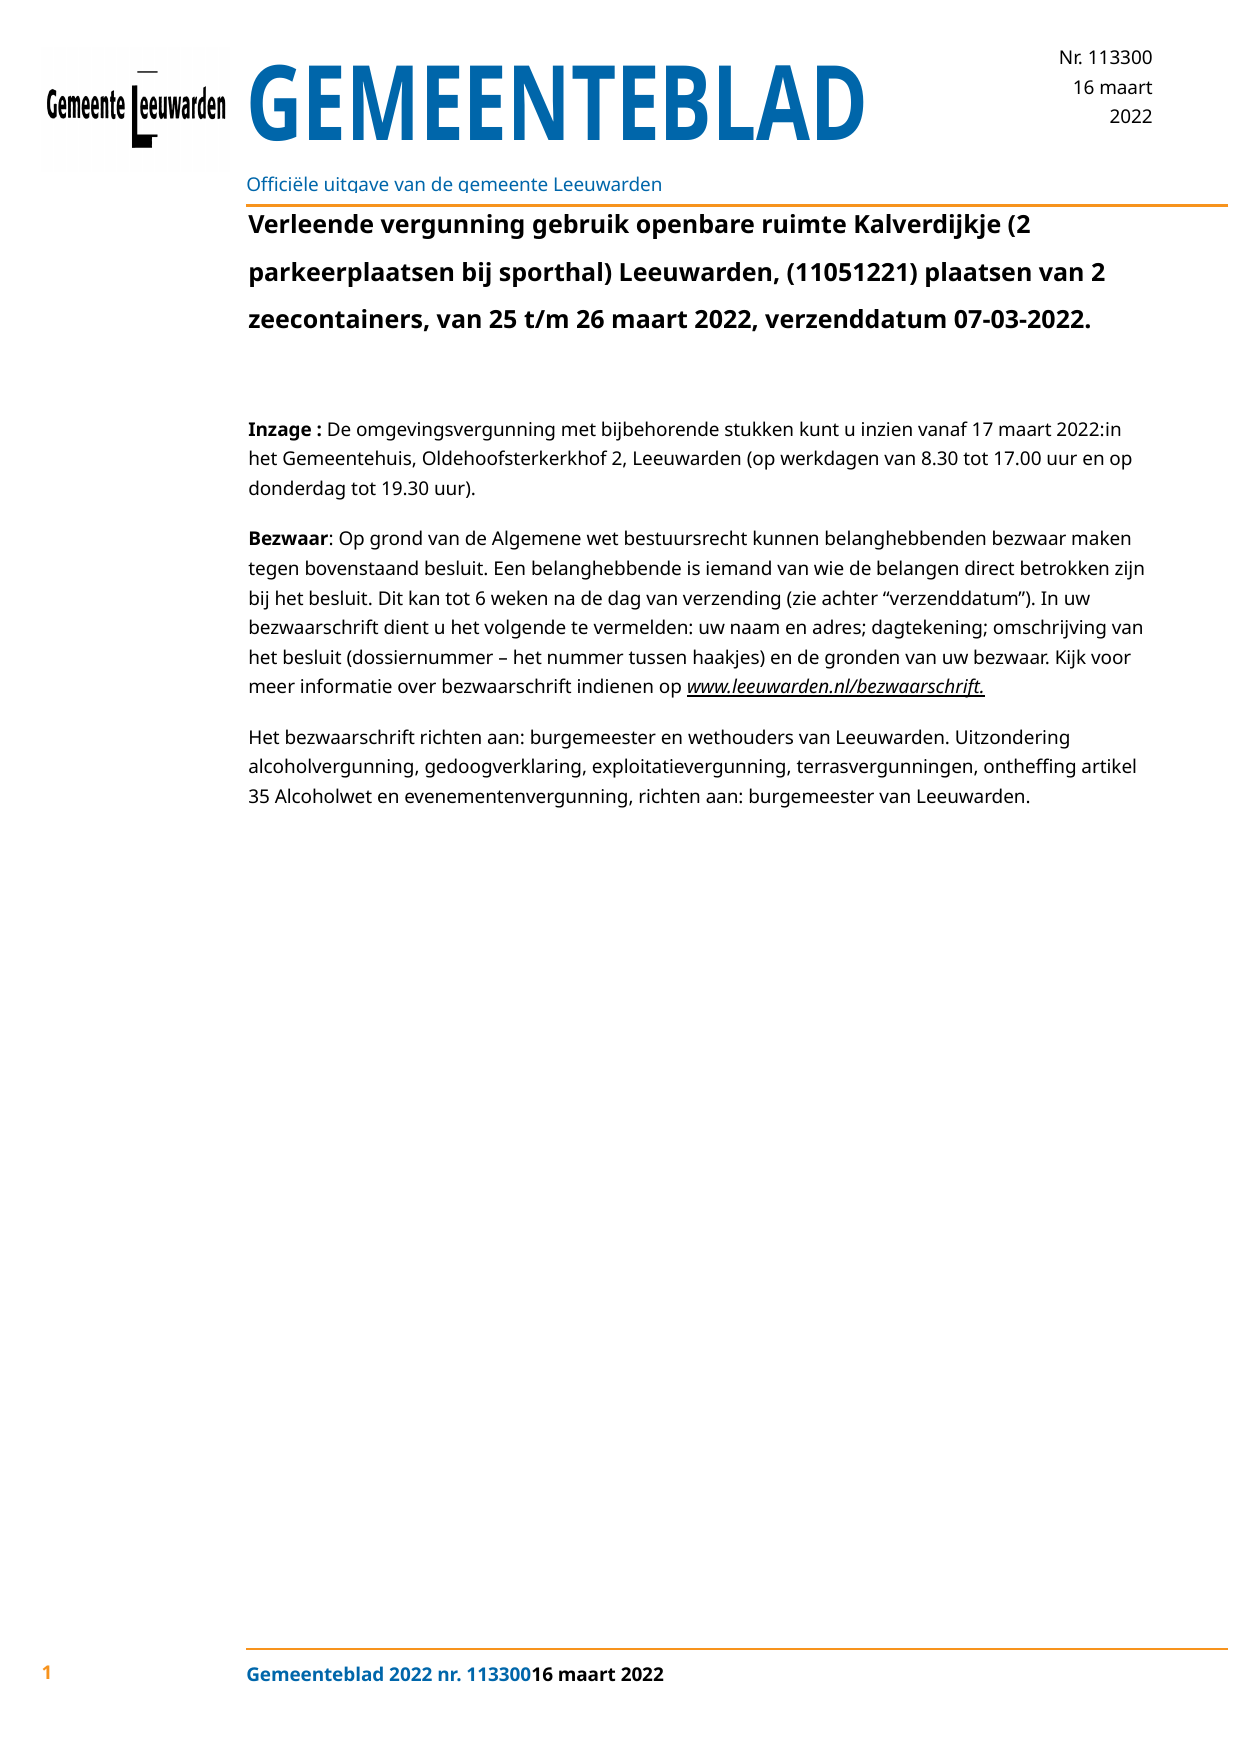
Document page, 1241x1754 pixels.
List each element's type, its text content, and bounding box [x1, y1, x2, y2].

text Bezwaar: Op grond van de Algemene wet bestuursrecht kunnen belanghebbenden bezwaar maken tegen bovenstaand besluit. Een belanghebbende is iemand van wie de belangen direct betrokken zijn bij het besluit. Dit kan tot 6 weken na de dag van verzending (zie achter “verzenddatum”). In uw bezwaarschrift dient u het volgende te vermelden: uw naam en adres; dagtekening; omschrijving van het besluit (dossiernummer – het nummer tussen haakjes) en de gronden van uw bezwaar. Kijk voor meer informatie over bezwaarschrift indienen op www.leeuwarden.nl/bezwaarschrift. [248, 526, 1152, 699]
text Het bezwaarschrift richten aan: burgemeester en wethouders van Leeuwarden. Uitzondering alcoholvergunning, gedoogverklaring, exploitatievergunning, terrasvergunningen, ontheffing artikel 35 Alcoholwet en evenementenvergunning, richten aan: burgemeester van Leeuwarden. [248, 724, 1152, 809]
picture [41, 47, 231, 172]
text Verleende vergunning gebruik openbare ruimte Kalverdijkje (2 parkeerplaatsen bij sporthal) Leeuwarden, (11051221) plaatsen van 2 zeecontainers, van 25 t/m 26 maart 2022, verzenddatum 07-03-2022. [248, 207, 1152, 336]
text Inzage : De omgevingsvergunning met bijbehorende stukken kunt u inzien vanaf 17 maart 2022:in het Gemeentehuis, Oldehoofsterkerkhof 2, Leeuwarden (op werkdagen van 8.30 tot 17.00 uur en op donderdag tot 19.30 uur). [248, 416, 1152, 501]
